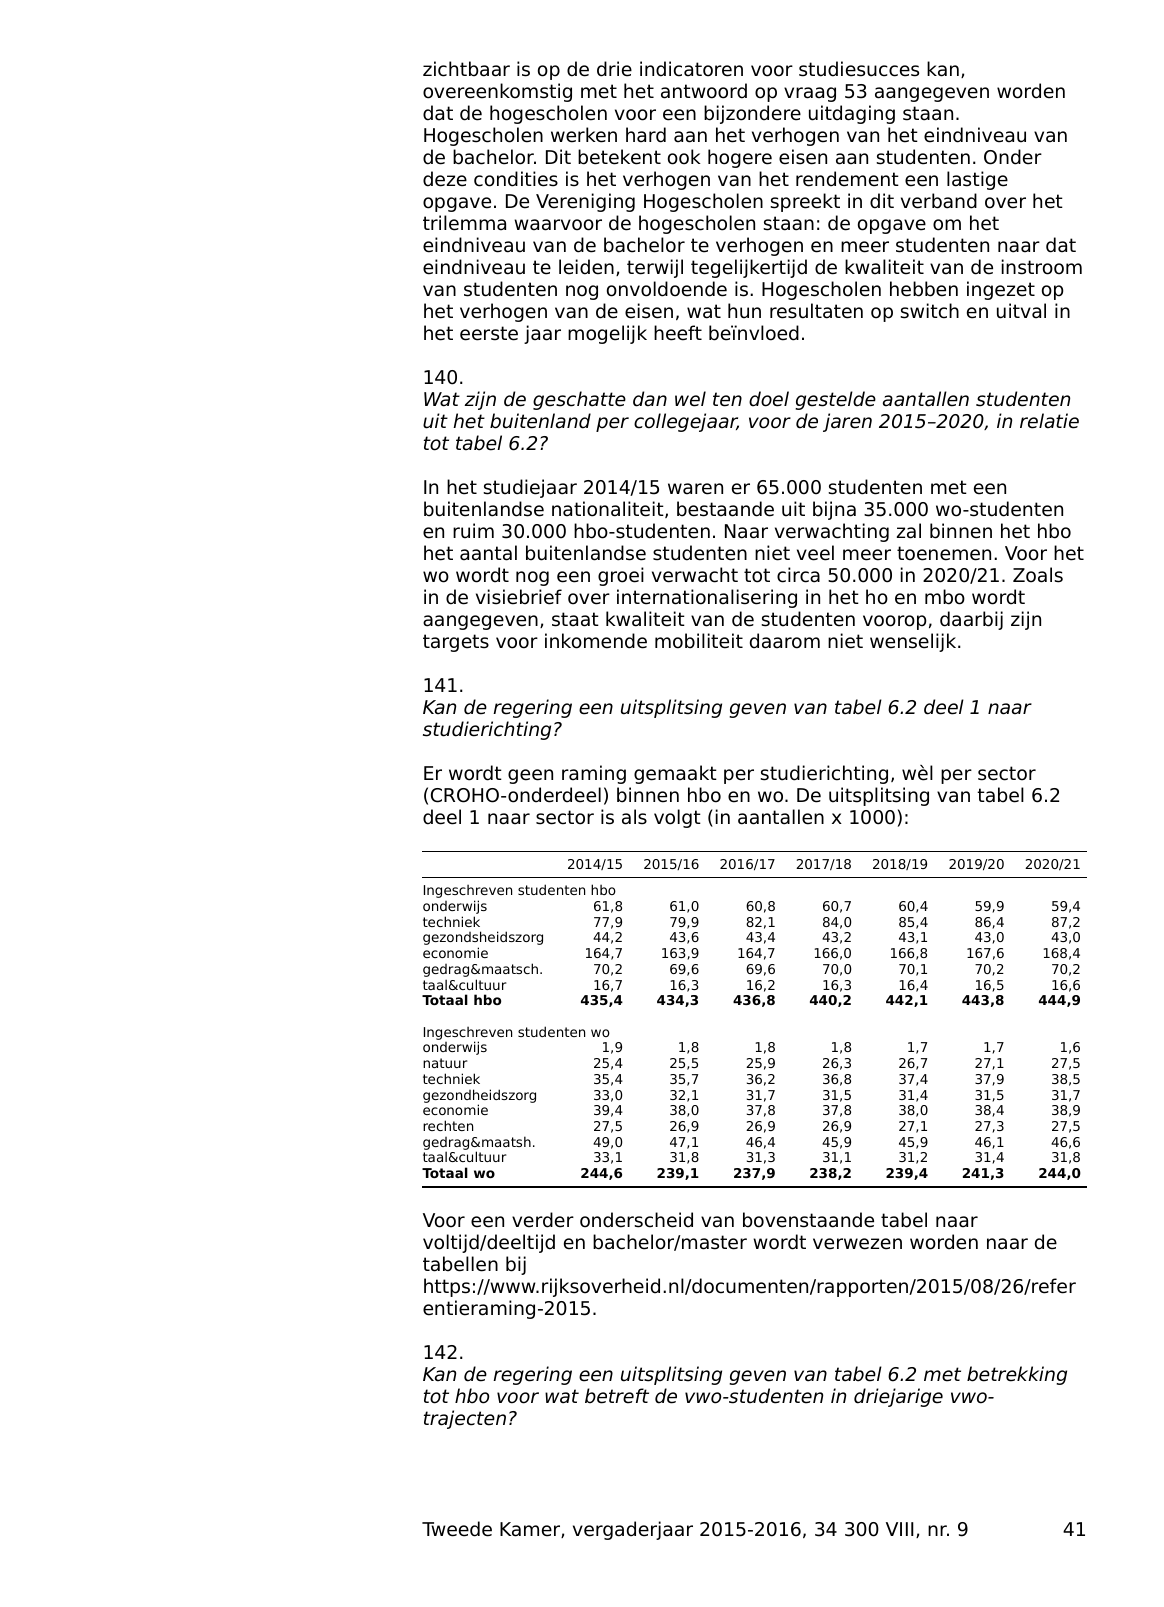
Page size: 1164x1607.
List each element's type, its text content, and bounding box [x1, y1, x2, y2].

table_cell 27,5 [553, 1119, 629, 1134]
table_cell 1,8 [781, 1040, 858, 1056]
table_cell [422, 1009, 553, 1024]
table_cell 31,8 [629, 1150, 705, 1166]
table_cell [781, 1025, 858, 1040]
table_cell 443,8 [934, 993, 1010, 1009]
table_cell [781, 1009, 858, 1024]
table_cell 60,4 [858, 899, 934, 914]
table_cell 82,1 [705, 914, 781, 930]
table_cell 69,6 [705, 962, 781, 977]
table_cell 168,4 [1010, 946, 1087, 962]
table_header 2016/17 [705, 852, 781, 877]
table_cell [934, 1009, 1010, 1024]
table_cell 25,4 [553, 1056, 629, 1072]
table_cell 27,1 [934, 1056, 1010, 1072]
table_cell 37,8 [705, 1103, 781, 1119]
table_cell 436,8 [705, 993, 781, 1009]
table_cell 166,8 [858, 946, 934, 962]
table_cell 164,7 [705, 946, 781, 962]
table_cell onderwijs [422, 899, 553, 914]
table_cell 1,6 [1010, 1040, 1087, 1056]
text 141. [422, 675, 1087, 697]
table_cell 1,7 [934, 1040, 1010, 1056]
table_cell 163,9 [629, 946, 705, 962]
table_cell 43,1 [858, 930, 934, 946]
table_cell 166,0 [781, 946, 858, 962]
table_cell 46,6 [1010, 1135, 1087, 1150]
table_cell 31,3 [705, 1150, 781, 1166]
table_header 2014/15 [553, 852, 629, 877]
table_cell 38,0 [629, 1103, 705, 1119]
table_cell 85,4 [858, 914, 934, 930]
table_cell 37,9 [934, 1072, 1010, 1087]
table_cell 238,2 [781, 1166, 858, 1186]
table_cell 1,8 [705, 1040, 781, 1056]
table_cell onderwijs [422, 1040, 553, 1056]
table_cell 59,4 [1010, 899, 1087, 914]
text Voor een verder onderscheid van bovenstaande tabel naar voltijd/deeltijd en bachelor/master wordt verwezen worden naar de tabellen bij https://www.rijksoverheid.nl/documenten/rapporten/2015/08/26/referentieraming-2015. [422, 1210, 1087, 1319]
table_cell [705, 1025, 781, 1040]
table_cell 36,2 [705, 1072, 781, 1087]
table_cell 61,8 [553, 899, 629, 914]
table_cell Totaal wo [422, 1166, 553, 1186]
table_cell 16,2 [705, 977, 781, 993]
table_cell 44,2 [553, 930, 629, 946]
table_cell 45,9 [858, 1135, 934, 1150]
text Er wordt geen raming gemaakt per studierichting, wèl per sector (CROHO-onderdeel) binnen hbo en wo. De uitsplitsing van tabel 6.2 deel 1 naar sector is als volgt (in aantallen x 1000): [422, 763, 1087, 829]
table_cell 31,1 [781, 1150, 858, 1166]
text 140. [422, 367, 1087, 389]
table_cell [629, 1025, 705, 1040]
table_cell rechten [422, 1119, 553, 1134]
table_cell 241,3 [934, 1166, 1010, 1186]
table_cell [934, 1025, 1010, 1040]
table_cell 79,9 [629, 914, 705, 930]
text In het studiejaar 2014/15 waren er 65.000 studenten met een buitenlandse nationaliteit, bestaande uit bijna 35.000 wo-studenten en ruim 30.000 hbo-studenten. Naar verwachting zal binnen het hbo het aantal buitenlandse studenten niet veel meer toenemen. Voor het wo wordt nog een groei verwacht tot circa 50.000 in 2020/21. Zoals in de visiebrief over internationalisering in het ho en mbo wordt aangegeven, staat kwaliteit van de studenten voorop, daarbij zijn targets voor inkomende mobiliteit daarom niet wenselijk. [422, 477, 1087, 653]
table_cell 26,9 [781, 1119, 858, 1134]
table_cell 27,1 [858, 1119, 934, 1134]
table_cell 61,0 [629, 899, 705, 914]
table_cell 46,4 [705, 1135, 781, 1150]
text Wat zijn de geschatte dan wel ten doel gestelde aantallen studenten uit het buitenland per collegejaar, voor de jaren 2015–2020, in relatie tot tabel 6.2? [422, 389, 1087, 455]
table_cell 36,8 [781, 1072, 858, 1087]
text 142. [422, 1342, 1087, 1364]
table_cell gedrag&maatsch. [422, 962, 553, 977]
table_cell 38,4 [934, 1103, 1010, 1119]
table_cell 27,5 [1010, 1119, 1087, 1134]
table_cell [705, 1009, 781, 1024]
table_cell 43,0 [934, 930, 1010, 946]
table_cell economie [422, 946, 553, 962]
table_cell 31,2 [858, 1150, 934, 1166]
table_cell 59,9 [934, 899, 1010, 914]
table_cell 70,2 [553, 962, 629, 977]
table_cell 16,6 [1010, 977, 1087, 993]
table_cell 31,8 [1010, 1150, 1087, 1166]
table_cell 31,4 [934, 1150, 1010, 1166]
text Kan de regering een uitsplitsing geven van tabel 6.2 deel 1 naar studierichting? [422, 697, 1087, 741]
table_cell 70,1 [858, 962, 934, 977]
table_cell 43,2 [781, 930, 858, 946]
table_cell Ingeschreven studenten hbo [422, 878, 629, 899]
table_cell 442,1 [858, 993, 934, 1009]
table_cell 45,9 [781, 1135, 858, 1150]
table_cell 26,3 [781, 1056, 858, 1072]
table_cell 435,4 [553, 993, 629, 1009]
table_cell [858, 1025, 934, 1040]
table_cell 70,0 [781, 962, 858, 977]
table_cell techniek [422, 1072, 553, 1087]
table_cell [629, 1009, 705, 1024]
table_cell 16,3 [781, 977, 858, 993]
table_cell 244,6 [553, 1166, 629, 1186]
table_cell [629, 878, 705, 899]
table_cell [1010, 878, 1087, 899]
table_cell [858, 1009, 934, 1024]
table_cell 43,4 [705, 930, 781, 946]
table_cell 31,4 [858, 1088, 934, 1103]
table_cell 31,7 [705, 1088, 781, 1103]
table_cell taal&cultuur [422, 977, 553, 993]
table_cell 26,9 [629, 1119, 705, 1134]
table_cell 26,7 [858, 1056, 934, 1072]
table_header 2015/16 [629, 852, 705, 877]
table_cell [858, 878, 934, 899]
table_cell 43,0 [1010, 930, 1087, 946]
table_cell 237,9 [705, 1166, 781, 1186]
table_cell 60,8 [705, 899, 781, 914]
table_header 2020/21 [1010, 852, 1087, 877]
table_cell 39,4 [553, 1103, 629, 1119]
table_cell 27,3 [934, 1119, 1010, 1134]
table_cell 37,8 [781, 1103, 858, 1119]
table_cell 43,6 [629, 930, 705, 946]
table_cell 239,4 [858, 1166, 934, 1186]
table_cell 47,1 [629, 1135, 705, 1150]
table_cell 16,7 [553, 977, 629, 993]
table_cell 1,7 [858, 1040, 934, 1056]
table_cell economie [422, 1103, 553, 1119]
table_cell gezondsheidszorg [422, 930, 553, 946]
table_cell 70,2 [1010, 962, 1087, 977]
table_cell 25,5 [629, 1056, 705, 1072]
table_cell 33,1 [553, 1150, 629, 1166]
table_header 2019/20 [934, 852, 1010, 877]
table_cell [705, 878, 781, 899]
table_cell 38,0 [858, 1103, 934, 1119]
table_cell [1010, 1009, 1087, 1024]
table_header 2018/19 [858, 852, 934, 877]
table_cell 31,5 [934, 1088, 1010, 1103]
table_cell 87,2 [1010, 914, 1087, 930]
table_cell 35,7 [629, 1072, 705, 1087]
table_cell 35,4 [553, 1072, 629, 1087]
table_cell 37,4 [858, 1072, 934, 1087]
table_cell 434,3 [629, 993, 705, 1009]
table_cell 38,5 [1010, 1072, 1087, 1087]
table_cell 60,7 [781, 899, 858, 914]
text zichtbaar is op de drie indicatoren voor studiesucces kan, overeenkomstig met het antwoord op vraag 53 aangegeven worden dat de hogescholen voor een bijzondere uitdaging staan. Hogescholen werken hard aan het verhogen van het eindniveau van de bachelor. Dit betekent ook hogere eisen aan studenten. Onder deze condities is het verhogen van het rendement een lastige opgave. De Vereniging Hogescholen spreekt in dit verband over het trilemma waarvoor de hogescholen staan: de opgave om het eindniveau van de bachelor te verhogen en meer studenten naar dat eindniveau te leiden, terwijl tegelijkertijd de kwaliteit van de instroom van studenten nog onvoldoende is. Hogescholen hebben ingezet op het verhogen van de eisen, wat hun resultaten op switch en uitval in het eerste jaar mogelijk heeft beïnvloed. [422, 59, 1087, 345]
table_cell 444,9 [1010, 993, 1087, 1009]
table_cell [934, 878, 1010, 899]
table_cell 86,4 [934, 914, 1010, 930]
table_cell natuur [422, 1056, 553, 1072]
table_cell 167,6 [934, 946, 1010, 962]
table_header 2017/18 [781, 852, 858, 877]
table_cell 16,3 [629, 977, 705, 993]
table_cell techniek [422, 914, 553, 930]
table_cell 31,5 [781, 1088, 858, 1103]
table_cell 70,2 [934, 962, 1010, 977]
table_cell 16,5 [934, 977, 1010, 993]
table_cell 164,7 [553, 946, 629, 962]
table_cell 27,5 [1010, 1056, 1087, 1072]
table_cell [781, 878, 858, 899]
text Kan de regering een uitsplitsing geven van tabel 6.2 met betrekking tot hbo voor wat betreft de vwo-studenten in driejarige vwo-trajecten? [422, 1364, 1087, 1430]
table_cell Ingeschreven studenten wo [422, 1025, 629, 1040]
table_cell 77,9 [553, 914, 629, 930]
table_cell 26,9 [705, 1119, 781, 1134]
table_cell 244,0 [1010, 1166, 1087, 1186]
table_cell 16,4 [858, 977, 934, 993]
table_cell 440,2 [781, 993, 858, 1009]
table_cell 33,0 [553, 1088, 629, 1103]
table_cell 32,1 [629, 1088, 705, 1103]
table_cell Totaal hbo [422, 993, 553, 1009]
table_cell 69,6 [629, 962, 705, 977]
table_cell taal&cultuur [422, 1150, 553, 1166]
table_cell 49,0 [553, 1135, 629, 1150]
table_cell 239,1 [629, 1166, 705, 1186]
table_cell gezondheidszorg [422, 1088, 553, 1103]
table_cell 46,1 [934, 1135, 1010, 1150]
table_cell [553, 1009, 629, 1024]
table_cell 25,9 [705, 1056, 781, 1072]
table_header [422, 852, 553, 877]
table_cell 1,9 [553, 1040, 629, 1056]
table_cell 84,0 [781, 914, 858, 930]
table_cell 1,8 [629, 1040, 705, 1056]
table_cell gedrag&maatsh. [422, 1135, 553, 1150]
table_cell 38,9 [1010, 1103, 1087, 1119]
table_cell 31,7 [1010, 1088, 1087, 1103]
table_cell [1010, 1025, 1087, 1040]
